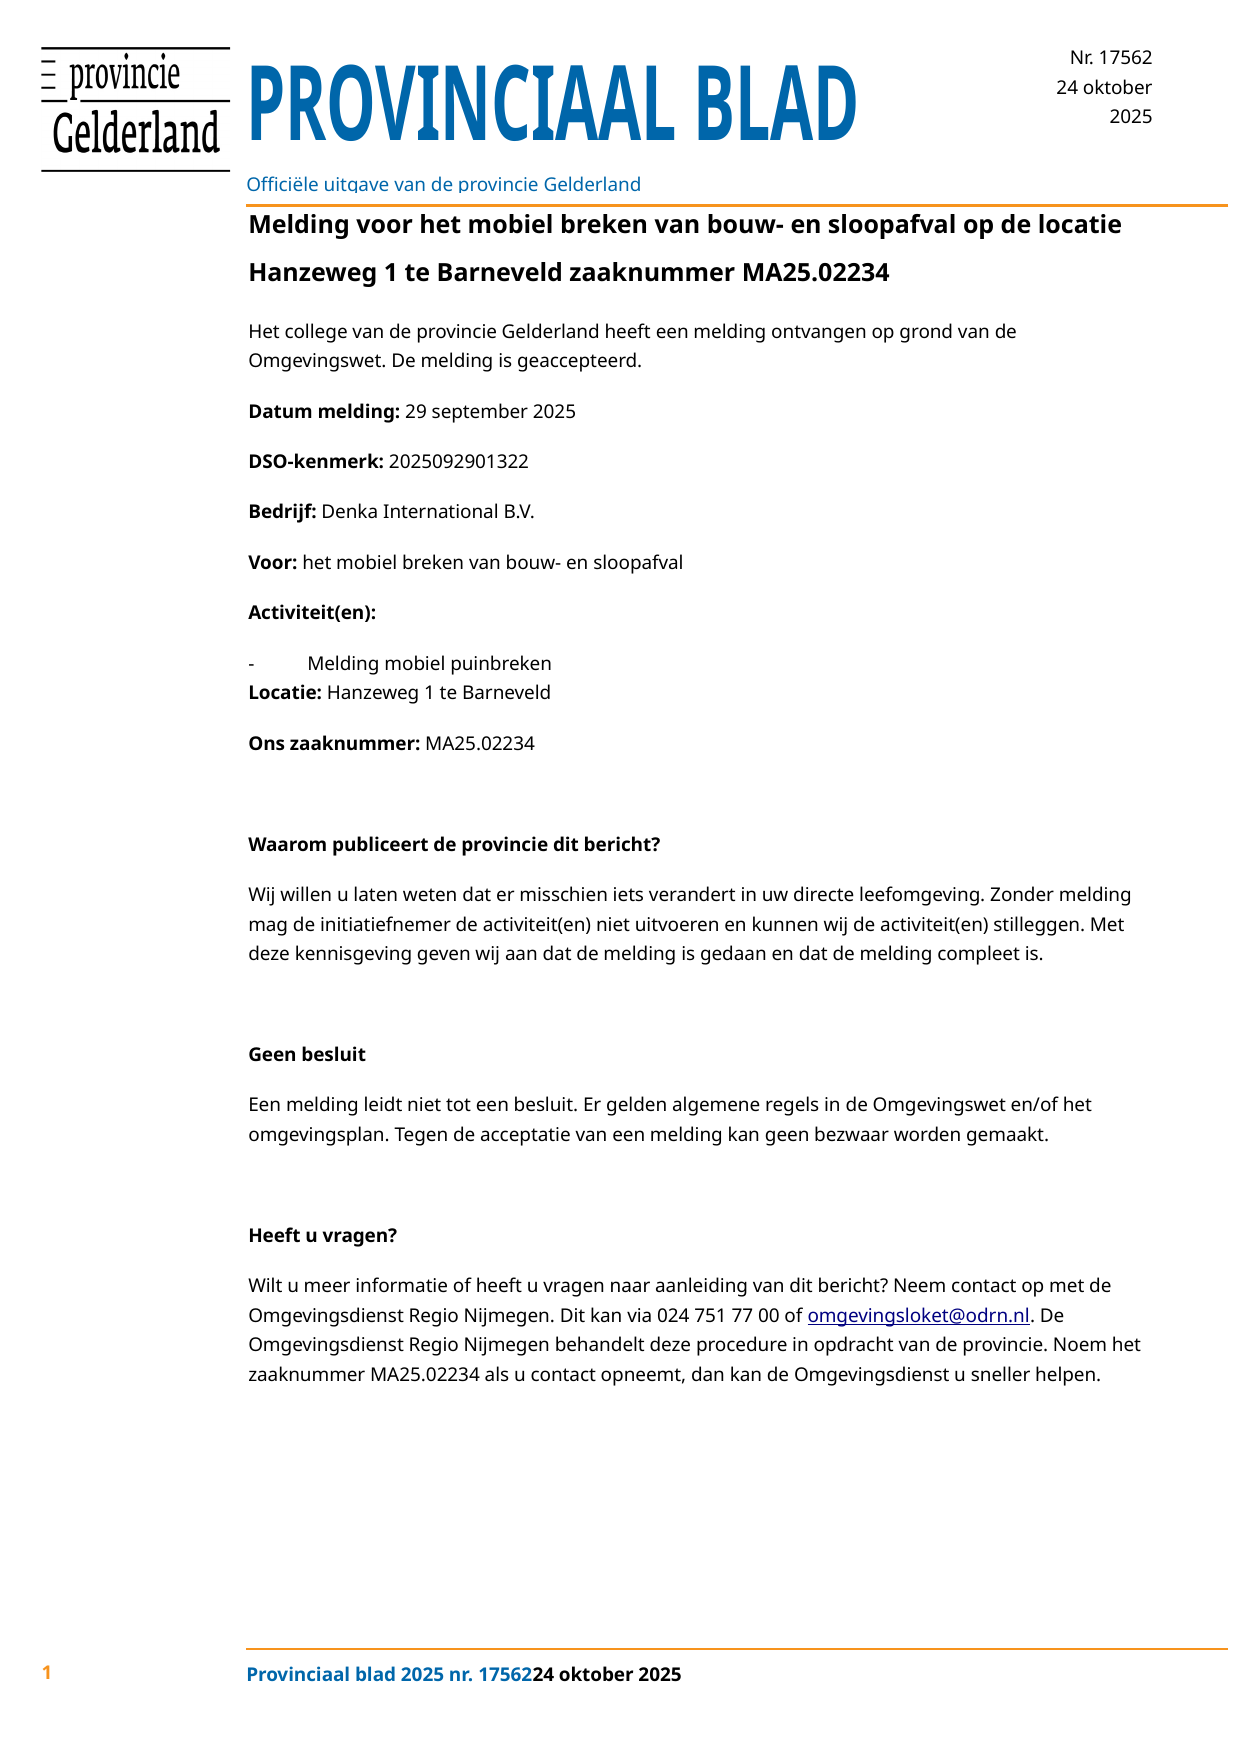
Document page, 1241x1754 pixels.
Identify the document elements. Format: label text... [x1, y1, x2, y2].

text Voor: het mobiel breken van bouw- en sloopafval [248, 549, 1152, 575]
text DSO-kenmerk: 2025092901322 [248, 448, 1152, 474]
picture [41, 47, 231, 172]
list Melding mobiel puinbreken [248, 650, 1152, 676]
text Wij willen u laten weten dat er misschien iets verandert in uw directe leefomgeving. Zonder melding mag de initiatiefnemer de activiteit(en) niet uitvoeren en kunnen wij de activiteit(en) stilleggen. Met deze kennisgeving geven wij aan dat de melding is gedaan en dat de melding compleet is. [248, 881, 1152, 966]
text Waarom publiceert de provincie dit bericht? [248, 831, 1152, 857]
text Activiteit(en): [248, 599, 1152, 625]
text Bedrijf: Denka International B.V. [248, 499, 1152, 524]
text Het college van de provincie Gelderland heeft een melding ontvangen op grond van de Omgevingswet. De melding is geaccepteerd. [248, 318, 1152, 373]
text Datum melding: 29 september 2025 [248, 398, 1152, 424]
text Een melding leidt niet tot een besluit. Er gelden algemene regels in de Omgevingswet en/of het omgevingsplan. Tegen de acceptatie van een melding kan geen bezwaar worden gemaakt. [248, 1092, 1152, 1147]
text Heeft u vragen? [248, 1222, 1152, 1248]
text Wilt u meer informatie of heeft u vragen naar aanleiding van dit bericht? Neem contact op met de Omgevingsdienst Regio Nijmegen. Dit kan via 024 751 77 00 of omgevingsloket@odrn.nl. De Omgevingsdienst Regio Nijmegen behandelt deze procedure in opdracht van de provincie. Noem het zaaknummer MA25.02234 als u contact opneemt, dan kan de Omgevingsdienst u sneller helpen. [248, 1272, 1152, 1387]
text Melding voor het mobiel breken van bouw- en sloopafval op de locatie Hanzeweg 1 te Barneveld zaaknummer MA25.02234 [248, 207, 1152, 288]
text Geen besluit [248, 1041, 1152, 1067]
text Locatie: Hanzeweg 1 te Barneveld [248, 679, 1152, 705]
text Ons zaaknummer: MA25.02234 [248, 730, 1152, 756]
